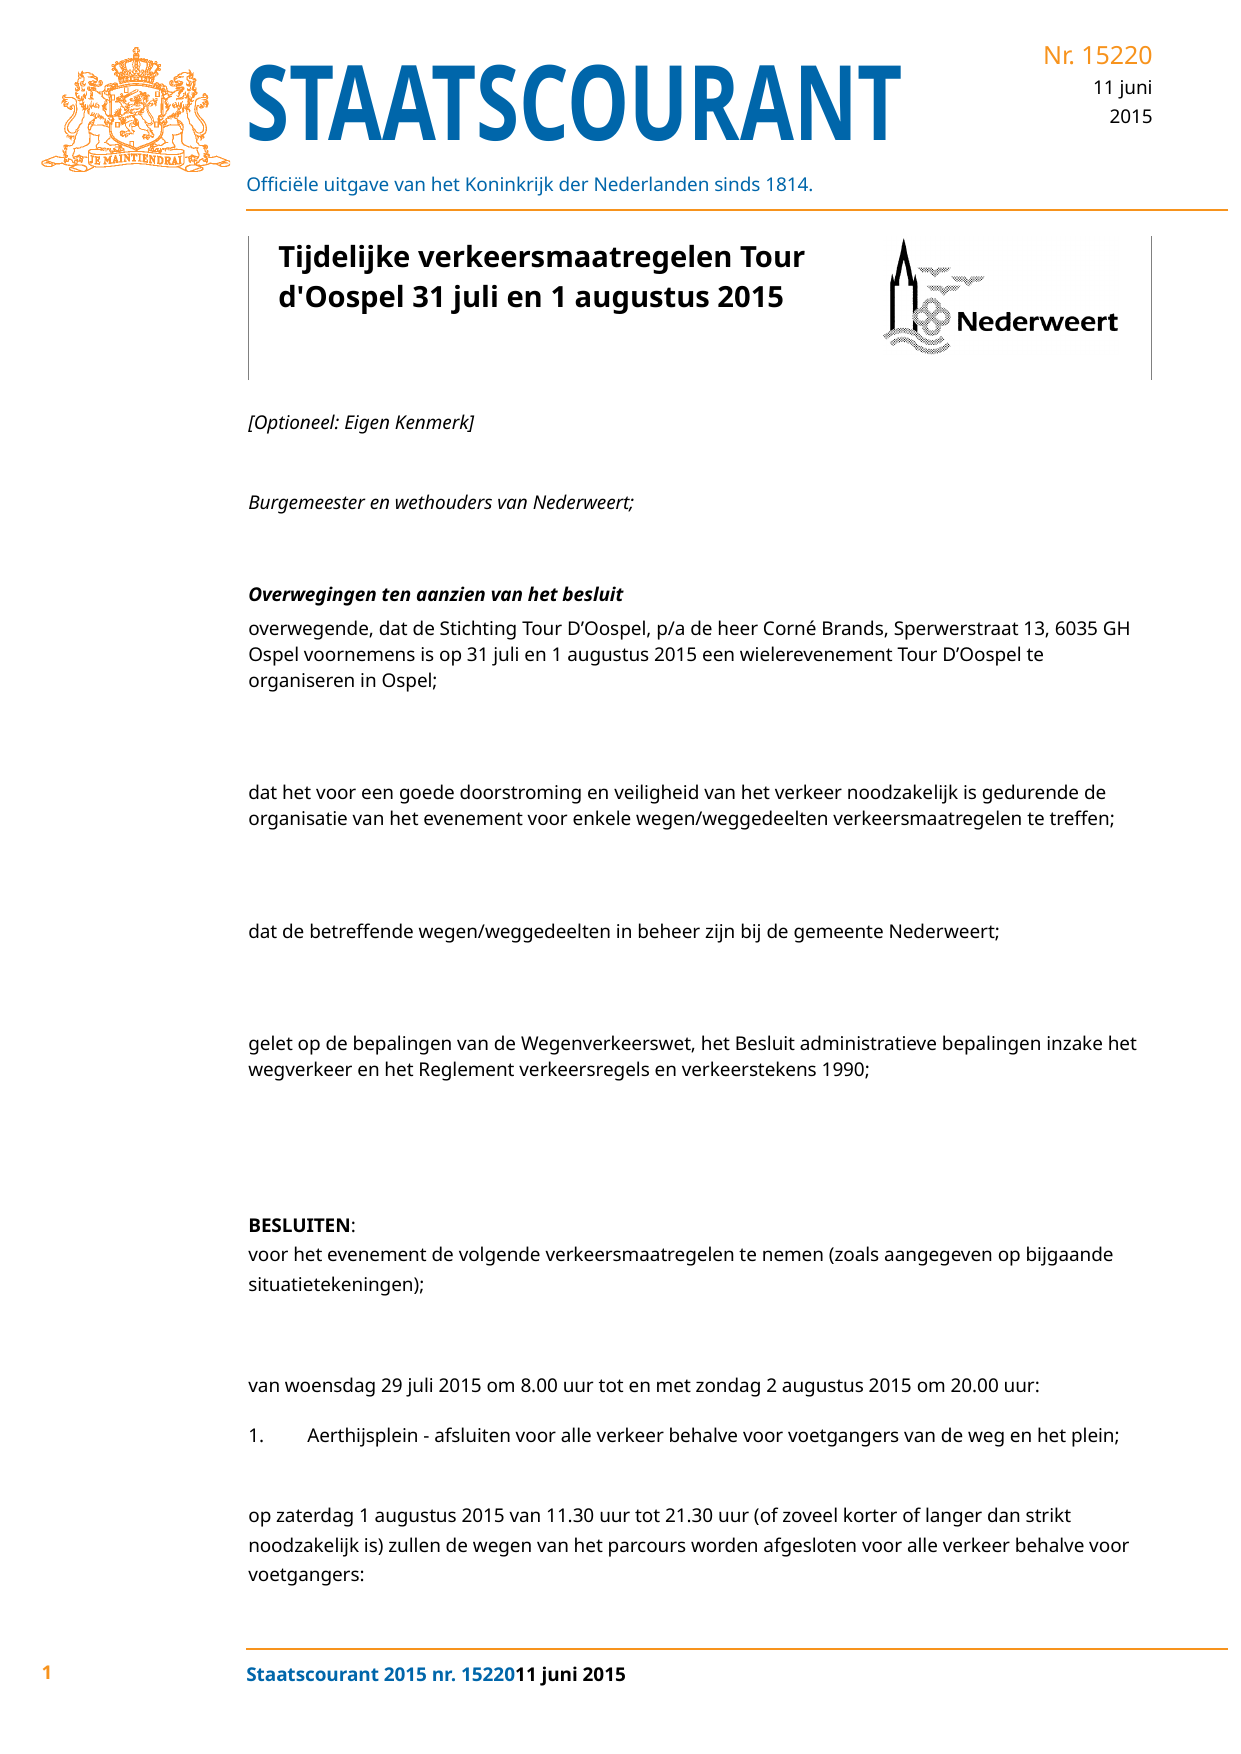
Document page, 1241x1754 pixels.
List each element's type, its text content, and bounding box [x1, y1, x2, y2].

text op zaterdag 1 augustus 2015 van 11.30 uur tot 21.30 uur (of zoveel korter of langer dan strikt noodzakelijk is) zullen de wegen van het parcours worden afgesloten voor alle verkeer behalve voor voetgangers: [248, 1502, 1152, 1587]
picture [41, 47, 231, 172]
text dat de betreffende wegen/weggedeelten in beheer zijn bij de gemeente Neder­weert; [248, 918, 1152, 944]
text Burgemeester en wethouders van Nederweert; [248, 489, 1152, 515]
text [Optioneel: Eigen Kenmerk] [248, 409, 1152, 435]
text BESLUITEN: [248, 1212, 1152, 1238]
text dat het voor een goede doorstroming en veiligheid van het verkeer noodzake­lijk is gedurende de organisatie van het evenement voor enkele wegen/weggedeelten verkeersmaatregelen te treffen; [248, 779, 1152, 831]
text gelet op de bepalingen van de Wegenverkeerswet, het Besluit administratieve bepalingen inzake het wegverkeer en het Reglement verkeersregels en verkeerstekens 1990; [248, 1031, 1152, 1082]
text voor het evenement de volgende verkeersmaatregelen te nemen (zoals aangegeven op bijgaande situatietekeningen); [248, 1242, 1152, 1297]
picture [882, 236, 1119, 355]
text overwegende, dat de Stichting Tour D’Oospel, p/a de heer Corné Brands, Sperwerstraat 13, 6035 GH Ospel voornemens is op 31 juli en 1 augustus 2015 een wielerevenement Tour D’Oospel te organiseren in Ospel; [248, 616, 1152, 693]
list Aerthijsplein - afsluiten voor alle verkeer behalve voor voetgangers van de weg en het plein; [248, 1422, 1152, 1448]
table_header Tijdelijke verkeersmaatregelen Tour d'Oospel 31 juli en 1 augustus 2015 [249, 236, 850, 380]
text Overwegingen ten aanzien van het besluit [248, 581, 1152, 607]
text van woensdag 29 juli 2015 om 8.00 uur tot en met zondag 2 augustus 2015 om 20.00 uur: [248, 1372, 1152, 1398]
table_header [850, 236, 1151, 380]
